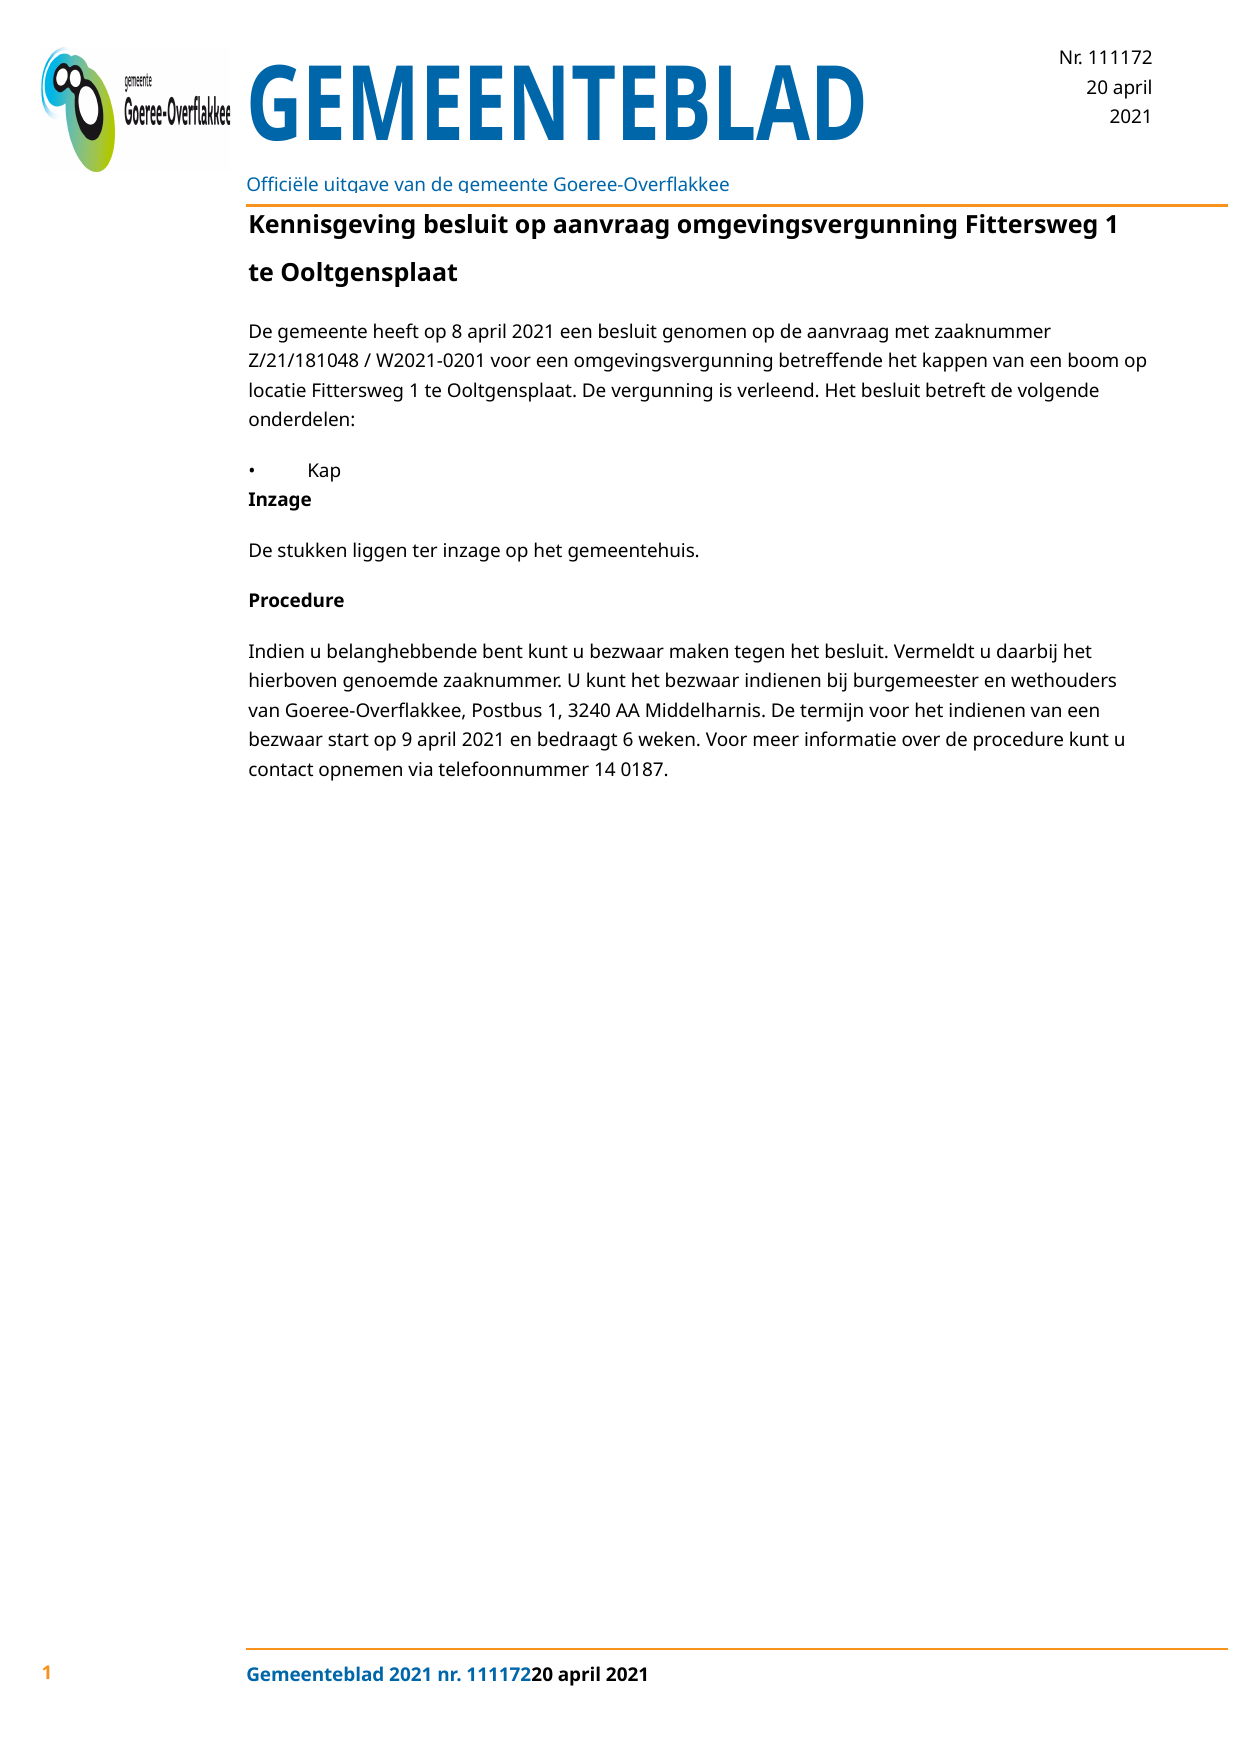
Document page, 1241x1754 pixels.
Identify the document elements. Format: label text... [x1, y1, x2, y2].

text Procedure [248, 587, 1152, 613]
text Indien u belanghebbende bent kunt u bezwaar maken tegen het besluit. Vermeldt u daarbij het hierboven genoemde zaaknummer. U kunt het bezwaar indienen bij burgemeester en wethouders van Goeree-Overflakkee, Postbus 1, 3240 AA Middelharnis. De termijn voor het indienen van een bezwaar start op 9 april 2021 en bedraagt 6 weken. Voor meer informatie over de procedure kunt u contact opnemen via telefoonnummer 14 0187. [248, 638, 1152, 782]
text Inzage [248, 487, 1152, 512]
text De stukken liggen ter inzage op het gemeentehuis. [248, 537, 1152, 563]
text Kennisgeving besluit op aanvraag omgevingsvergunning Fittersweg 1 te Ooltgensplaat [248, 207, 1152, 288]
text De gemeente heeft op 8 april 2021 een besluit genomen op de aanvraag met zaaknummer Z/21/181048 / W2021-0201 voor een omgevingsvergunning betreffende het kappen van een boom op locatie Fittersweg 1 te Ooltgensplaat. De vergunning is verleend. Het besluit betreft de volgende onderdelen: [248, 318, 1152, 432]
picture [41, 47, 231, 172]
list Kap [248, 457, 1152, 483]
